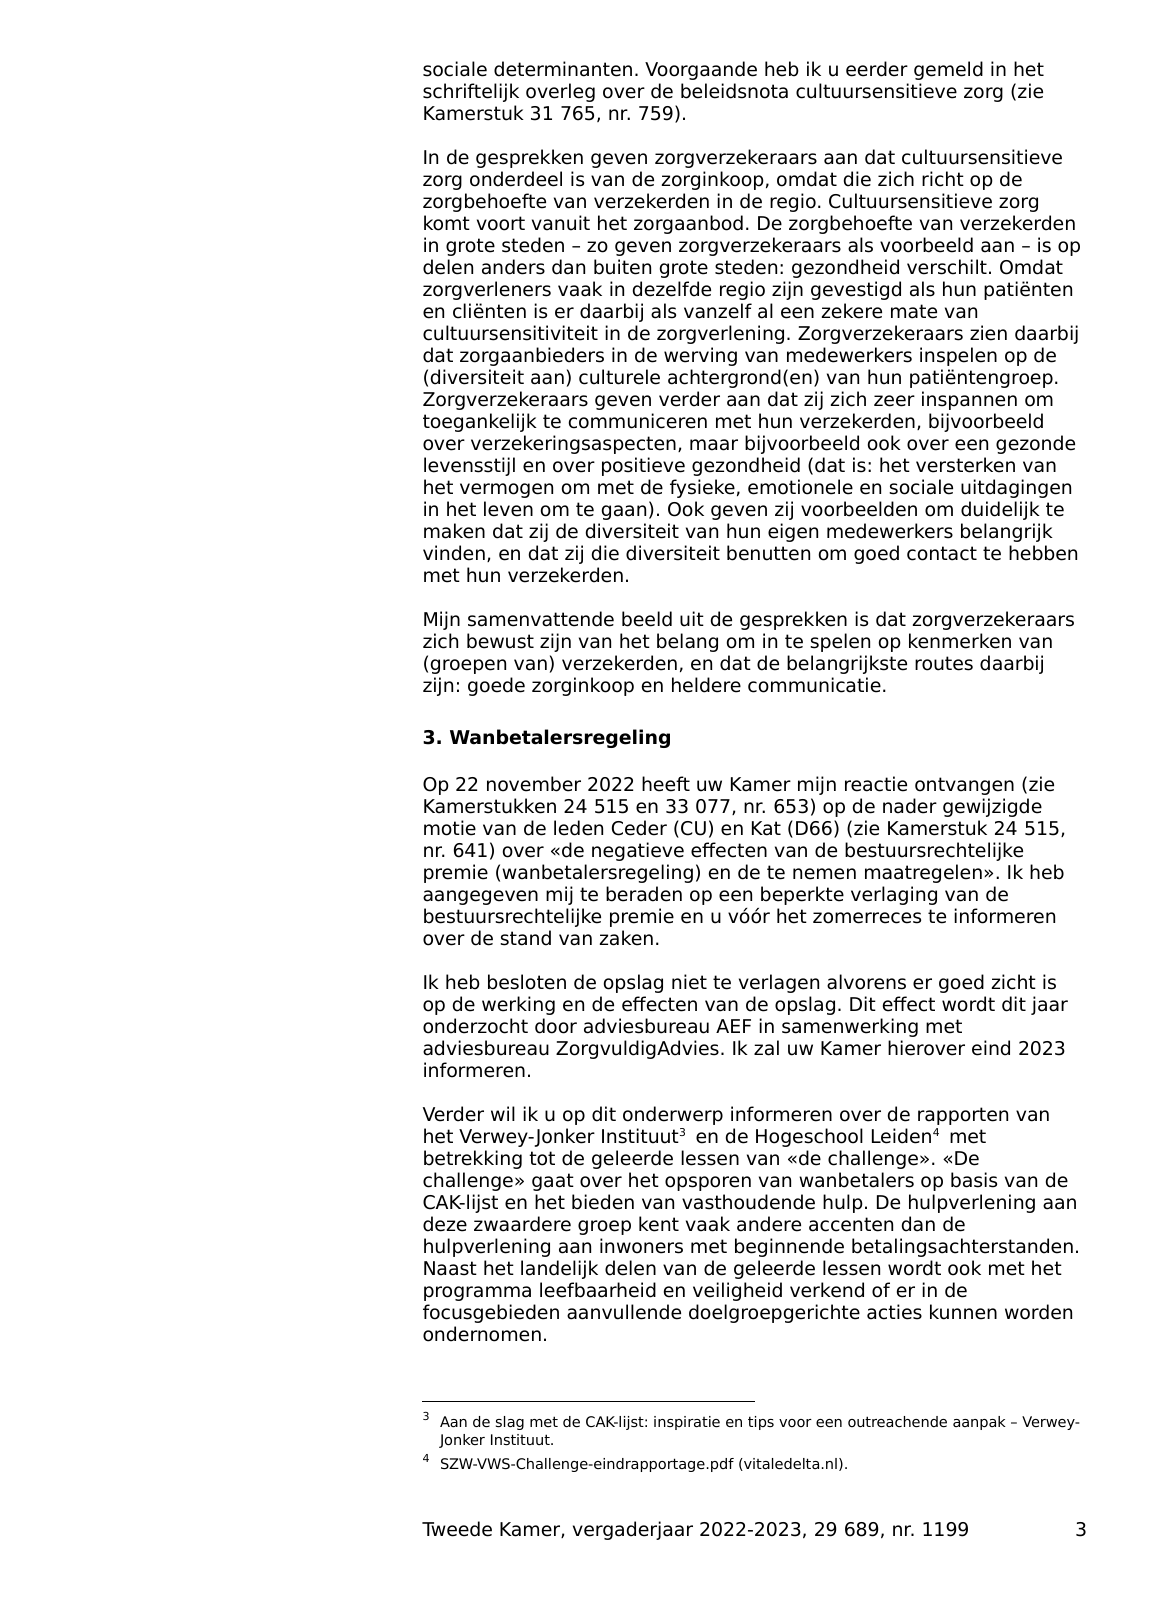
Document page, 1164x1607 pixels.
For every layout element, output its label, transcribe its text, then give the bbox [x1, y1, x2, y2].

text SZW-VWS-Challenge-eindrapportage.pdf (vitaledelta.nl). [422, 1452, 1087, 1474]
text Aan de slag met de CAK-lijst: inspiratie en tips voor een outreachende aanpak – Verwey-Jonker Instituut. [422, 1410, 1087, 1449]
text In de gesprekken geven zorgverzekeraars aan dat cultuursensitieve zorg onderdeel is van de zorginkoop, omdat die zich richt op de zorgbehoefte van verzekerden in de regio. Cultuursensitieve zorg komt voort vanuit het zorgaanbod. De zorgbehoefte van verzekerden in grote steden – zo geven zorgverzekeraars als voorbeeld aan – is op delen anders dan buiten grote steden: gezondheid verschilt. Omdat zorgverleners vaak in dezelfde regio zijn gevestigd als hun patiënten en cliënten is er daarbij als vanzelf al een zekere mate van cultuursensitiviteit in de zorgverlening. Zorgverzekeraars zien daarbij dat zorgaanbieders in de werving van medewerkers inspelen op de (diversiteit aan) culturele achtergrond(en) van hun patiëntengroep. Zorgverzekeraars geven verder aan dat zij zich zeer inspannen om toegankelijk te communiceren met hun verzekerden, bijvoorbeeld over verzekeringsaspecten, maar bijvoorbeeld ook over een gezonde levensstijl en over positieve gezondheid (dat is: het versterken van het vermogen om met de fysieke, emotionele en sociale uitdagingen in het leven om te gaan). Ook geven zij voorbeelden om duidelijk te maken dat zij de diversiteit van hun eigen medewerkers belangrijk vinden, en dat zij die diversiteit benutten om goed contact te hebben met hun verzekerden. [422, 147, 1087, 587]
subtitle 3. Wanbetalersregeling [422, 727, 1087, 749]
text Mijn samenvattende beeld uit de gesprekken is dat zorgverzekeraars zich bewust zijn van het belang om in te spelen op kenmerken van (groepen van) verzekerden, en dat de belangrijkste routes daarbij zijn: goede zorginkoop en heldere communicatie. [422, 609, 1087, 697]
text Verder wil ik u op dit onderwerp informeren over de rapporten van het Verwey-Jonker Instituut en de Hogeschool Leiden met betrekking tot de geleerde lessen van «de challenge». «De challenge» gaat over het opsporen van wanbetalers op basis van de CAK-lijst en het bieden van vasthoudende hulp. De hulpverlening aan deze zwaardere groep kent vaak andere accenten dan de hulpverlening aan inwoners met beginnende betalingsachterstanden. Naast het landelijk delen van de geleerde lessen wordt ook met het programma leefbaarheid en veiligheid verkend of er in de focusgebieden aanvullende doelgroepgerichte acties kunnen worden ondernomen. [422, 1104, 1087, 1346]
text Ik heb besloten de opslag niet te verlagen alvorens er goed zicht is op de werking en de effecten van de opslag. Dit effect wordt dit jaar onderzocht door adviesbureau AEF in samenwerking met adviesbureau ZorgvuldigAdvies. Ik zal uw Kamer hierover eind 2023 informeren. [422, 972, 1087, 1082]
text sociale determinanten. Voorgaande heb ik u eerder gemeld in het schriftelijk overleg over de beleidsnota cultuursensitieve zorg (zie Kamerstuk 31 765, nr. 759). [422, 59, 1087, 125]
text Op 22 november 2022 heeft uw Kamer mijn reactie ontvangen (zie Kamerstukken 24 515 en 33 077, nr. 653) op de nader gewijzigde motie van de leden Ceder (CU) en Kat (D66) (zie Kamerstuk 24 515, nr. 641) over «de negatieve effecten van de bestuursrechtelijke premie (wanbetalersregeling) en de te nemen maatregelen». Ik heb aangegeven mij te beraden op een beperkte verlaging van de bestuursrechtelijke premie en u vóór het zomerreces te informeren over de stand van zaken. [422, 774, 1087, 950]
